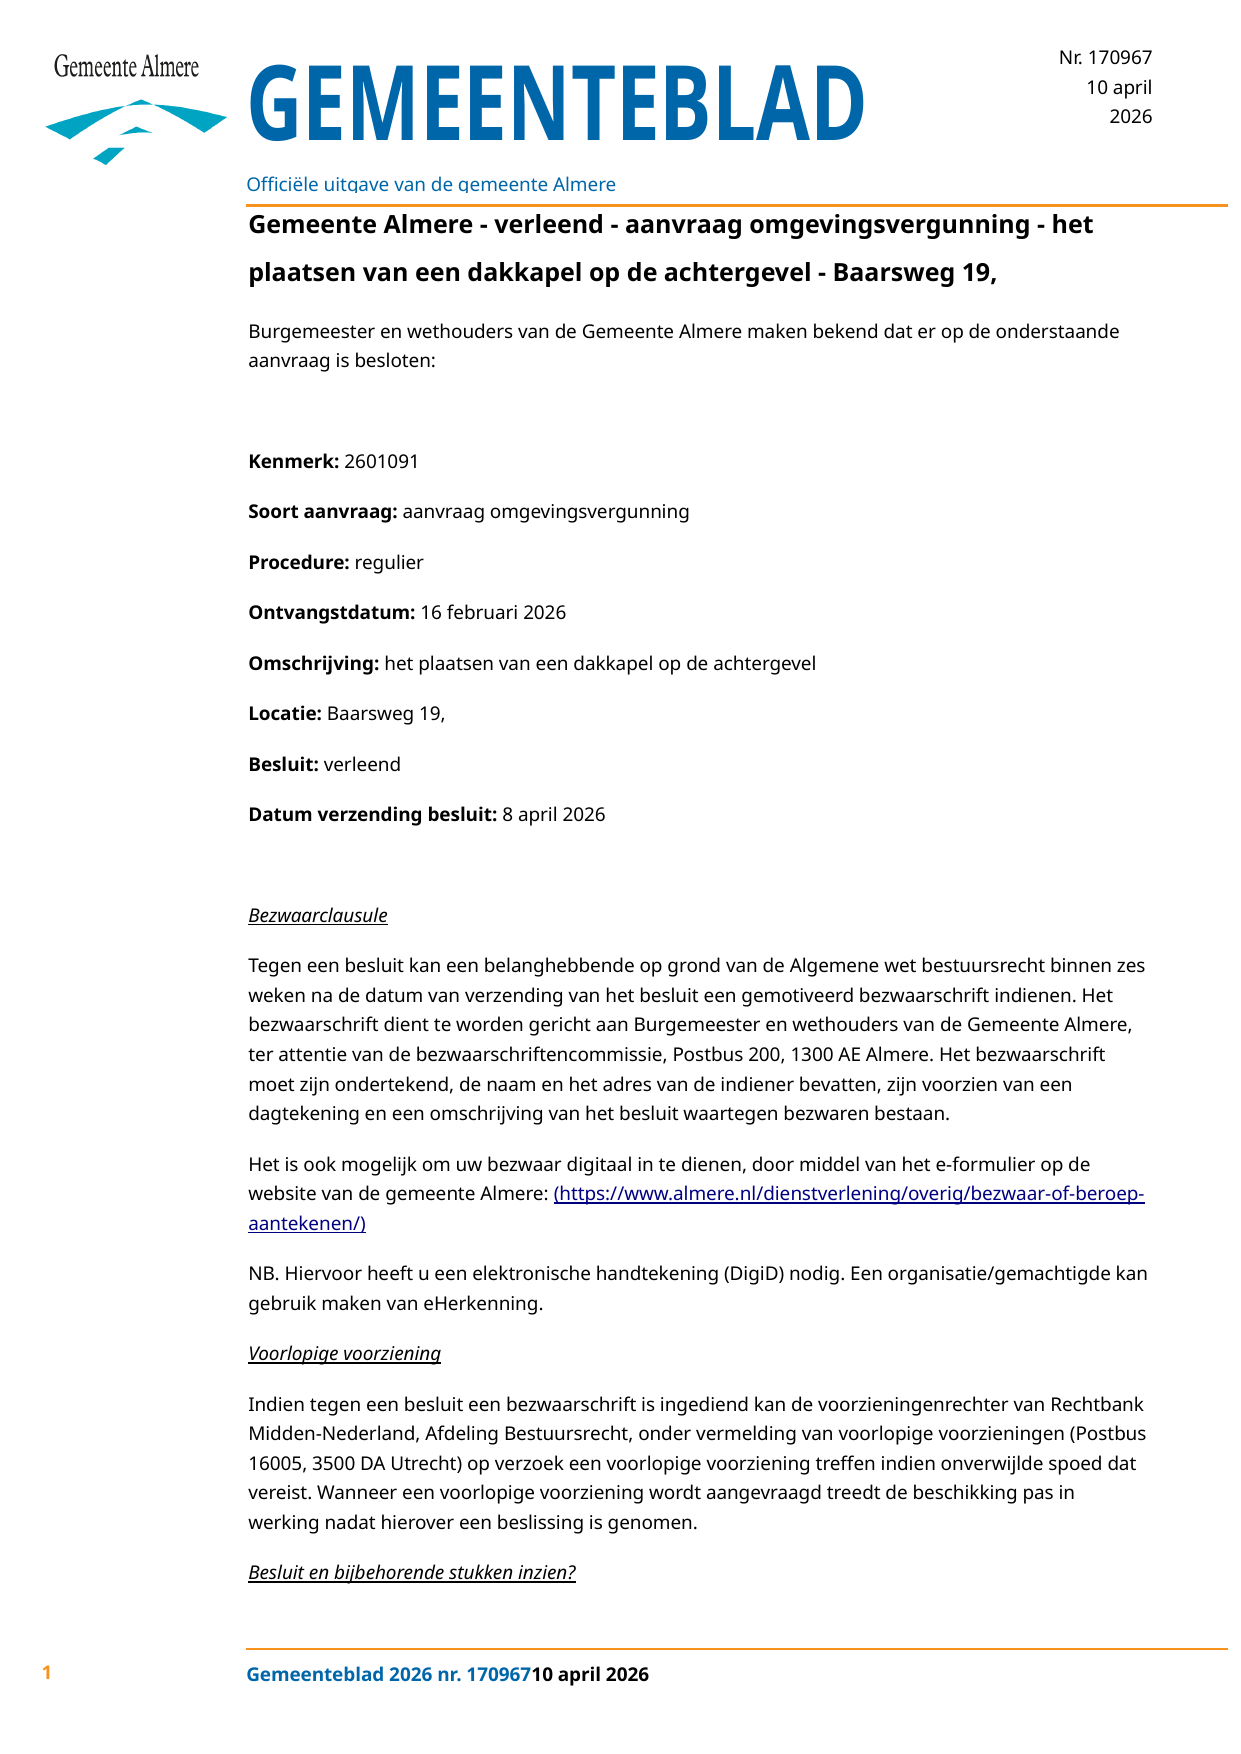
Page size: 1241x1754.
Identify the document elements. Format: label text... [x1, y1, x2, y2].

text Burgemeester en wethouders van de Gemeente Almere maken bekend dat er op de onderstaande aanvraag is besloten: [248, 318, 1152, 373]
text Besluit: verleend [248, 751, 1152, 777]
text Bezwaarclausule [248, 902, 1152, 928]
text Locatie: Baarsweg 19, [248, 700, 1152, 726]
text Kenmerk: 2601091 [248, 448, 1152, 474]
text Ontvangstdatum: 16 februari 2026 [248, 599, 1152, 625]
text Besluit en bijbehorende stukken inzien? [248, 1559, 1152, 1585]
text Indien tegen een besluit een bezwaarschrift is ingediend kan de voorzieningenrechter van Rechtbank Midden-Nederland, Afdeling Bestuursrecht, onder vermelding van voorlopige voorzieningen (Postbus 16005, 3500 DA Utrecht) op verzoek een voorlopige voorziening treffen indien onverwijlde spoed dat vereist. Wanneer een voorlopige voorziening wordt aangevraagd treedt de beschikking pas in werking nadat hierover een beslissing is genomen. [248, 1391, 1152, 1535]
text Het is ook mogelijk om uw bezwaar digitaal in te dienen, door middel van het e-formulier op de website van de gemeente Almere: (https://www.almere.nl/dienstverlening/overig/bezwaar-of-beroep-aantekenen/) [248, 1151, 1152, 1236]
text Gemeente Almere - verleend - aanvraag omgevingsvergunning - het plaatsen van een dakkapel op de achtergevel - Baarsweg 19, [248, 207, 1152, 288]
text Voorlopige voorziening [248, 1340, 1152, 1366]
text Soort aanvraag: aanvraag omgevingsvergunning [248, 499, 1152, 524]
text Procedure: regulier [248, 549, 1152, 575]
text NB. Hiervoor heeft u een elektronische handtekening (DigiD) nodig. Een organisatie/gemachtigde kan gebruik maken van eHerkenning. [248, 1260, 1152, 1316]
text Omschrijving: het plaatsen van een dakkapel op de achtergevel [248, 650, 1152, 676]
text Datum verzending besluit: 8 april 2026 [248, 801, 1152, 827]
picture [41, 47, 231, 172]
text Tegen een besluit kan een belanghebbende op grond van de Algemene wet bestuursrecht binnen zes weken na de datum van verzending van het besluit een gemotiveerd bezwaarschrift indienen. Het bezwaarschrift dient te worden gericht aan Burgemeester en wethouders van de Gemeente Almere, ter attentie van de bezwaarschriftencommissie, Postbus 200, 1300 AE Almere. Het bezwaarschrift moet zijn ondertekend, de naam en het adres van de indiener bevatten, zijn voorzien van een dagtekening en een omschrijving van het besluit waartegen bezwaren bestaan. [248, 952, 1152, 1126]
